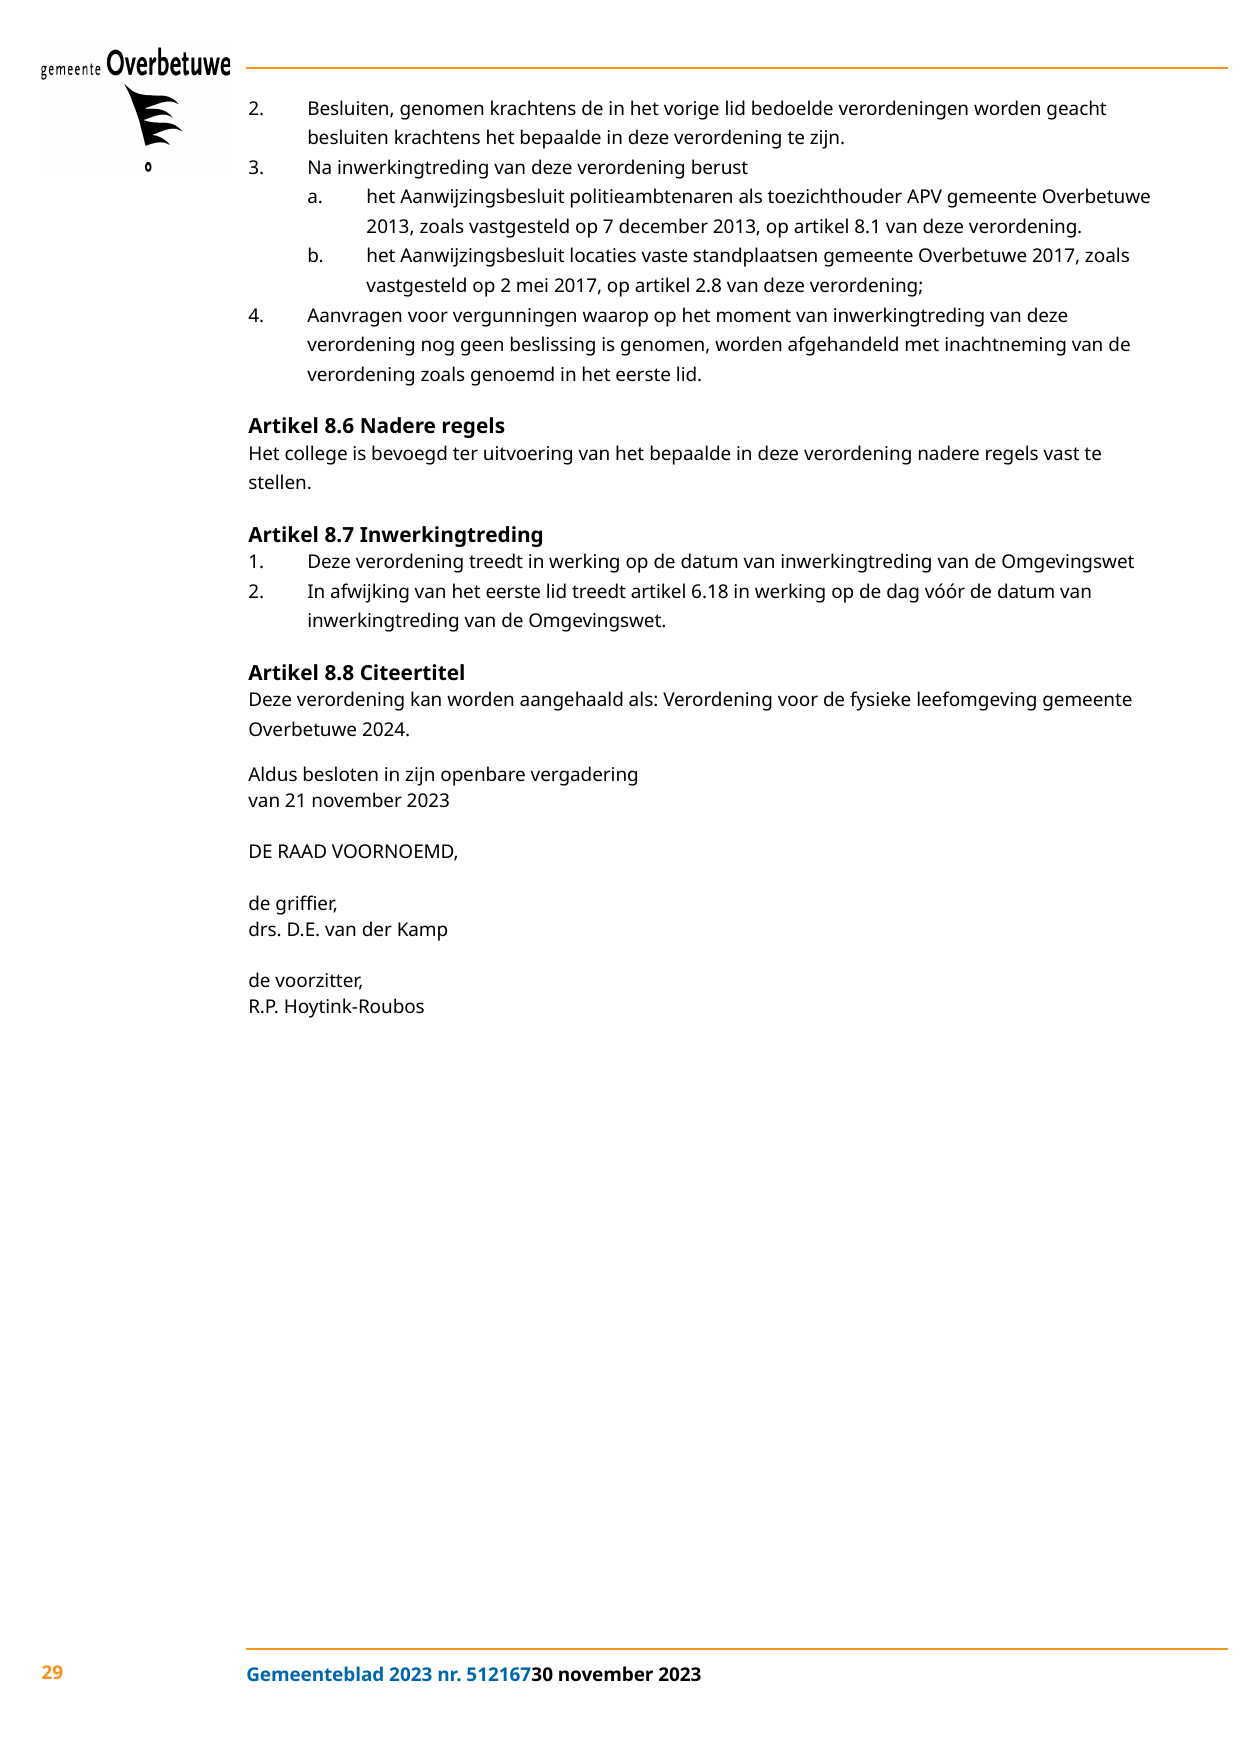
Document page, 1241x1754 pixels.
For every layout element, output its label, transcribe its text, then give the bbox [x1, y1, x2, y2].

text drs. D.E. van der Kamp [248, 916, 1152, 942]
text Aldus besloten in zijn openbare vergadering [248, 762, 1152, 787]
text Artikel 8.7 Inwerkingtreding [248, 520, 1152, 548]
text Het college is bevoegd ter uitvoering van het bepaalde in deze verordening nadere regels vast te stellen. [248, 440, 1152, 495]
text R.P. Hoytink-Roubos [248, 993, 1152, 1019]
text de voorzitter, [248, 967, 1152, 993]
list Na inwerkingtreding van deze verordening berust [248, 154, 1152, 180]
list het Aanwijzingsbesluit locaties vaste standplaatsen gemeente Overbetuwe 2017, zoals vastgesteld op 2 mei 2017, op artikel 2.8 van deze verordening; [307, 243, 1152, 298]
text Artikel 8.8 Citeertitel [248, 658, 1152, 686]
picture [41, 47, 231, 172]
text DE RAAD VOORNOEMD, [248, 839, 1152, 864]
list Aanvragen voor vergunningen waarop op het moment van inwerkingtreding van deze verordening nog geen beslissing is genomen, worden afgehandeld met inachtneming van de verordening zoals genoemd in het eerste lid. [248, 302, 1152, 387]
text Artikel 8.6 Nadere regels [248, 411, 1152, 440]
text de griffier, [248, 890, 1152, 916]
list In afwijking van het eerste lid treedt artikel 6.18 in werking op de dag vóór de datum van inwerkingtreding van de Omgevingswet. [248, 578, 1152, 633]
list het Aanwijzingsbesluit politieambtenaren als toezichthouder APV gemeente Overbetuwe 2013, zoals vastgesteld op 7 december 2013, op artikel 8.1 van deze verordening. [307, 183, 1152, 239]
list Besluiten, genomen krachtens de in het vorige lid bedoelde verordeningen worden geacht besluiten krachtens het bepaalde in deze verordening te zijn. [248, 95, 1152, 150]
text Deze verordening kan worden aangehaald als: Verordening voor de fysieke leefomgeving gemeente Overbetuwe 2024. [248, 686, 1152, 742]
list Deze verordening treedt in werking op de datum van inwerkingtreding van de Omgevingswet [248, 548, 1152, 574]
text van 21 november 2023 [248, 787, 1152, 813]
